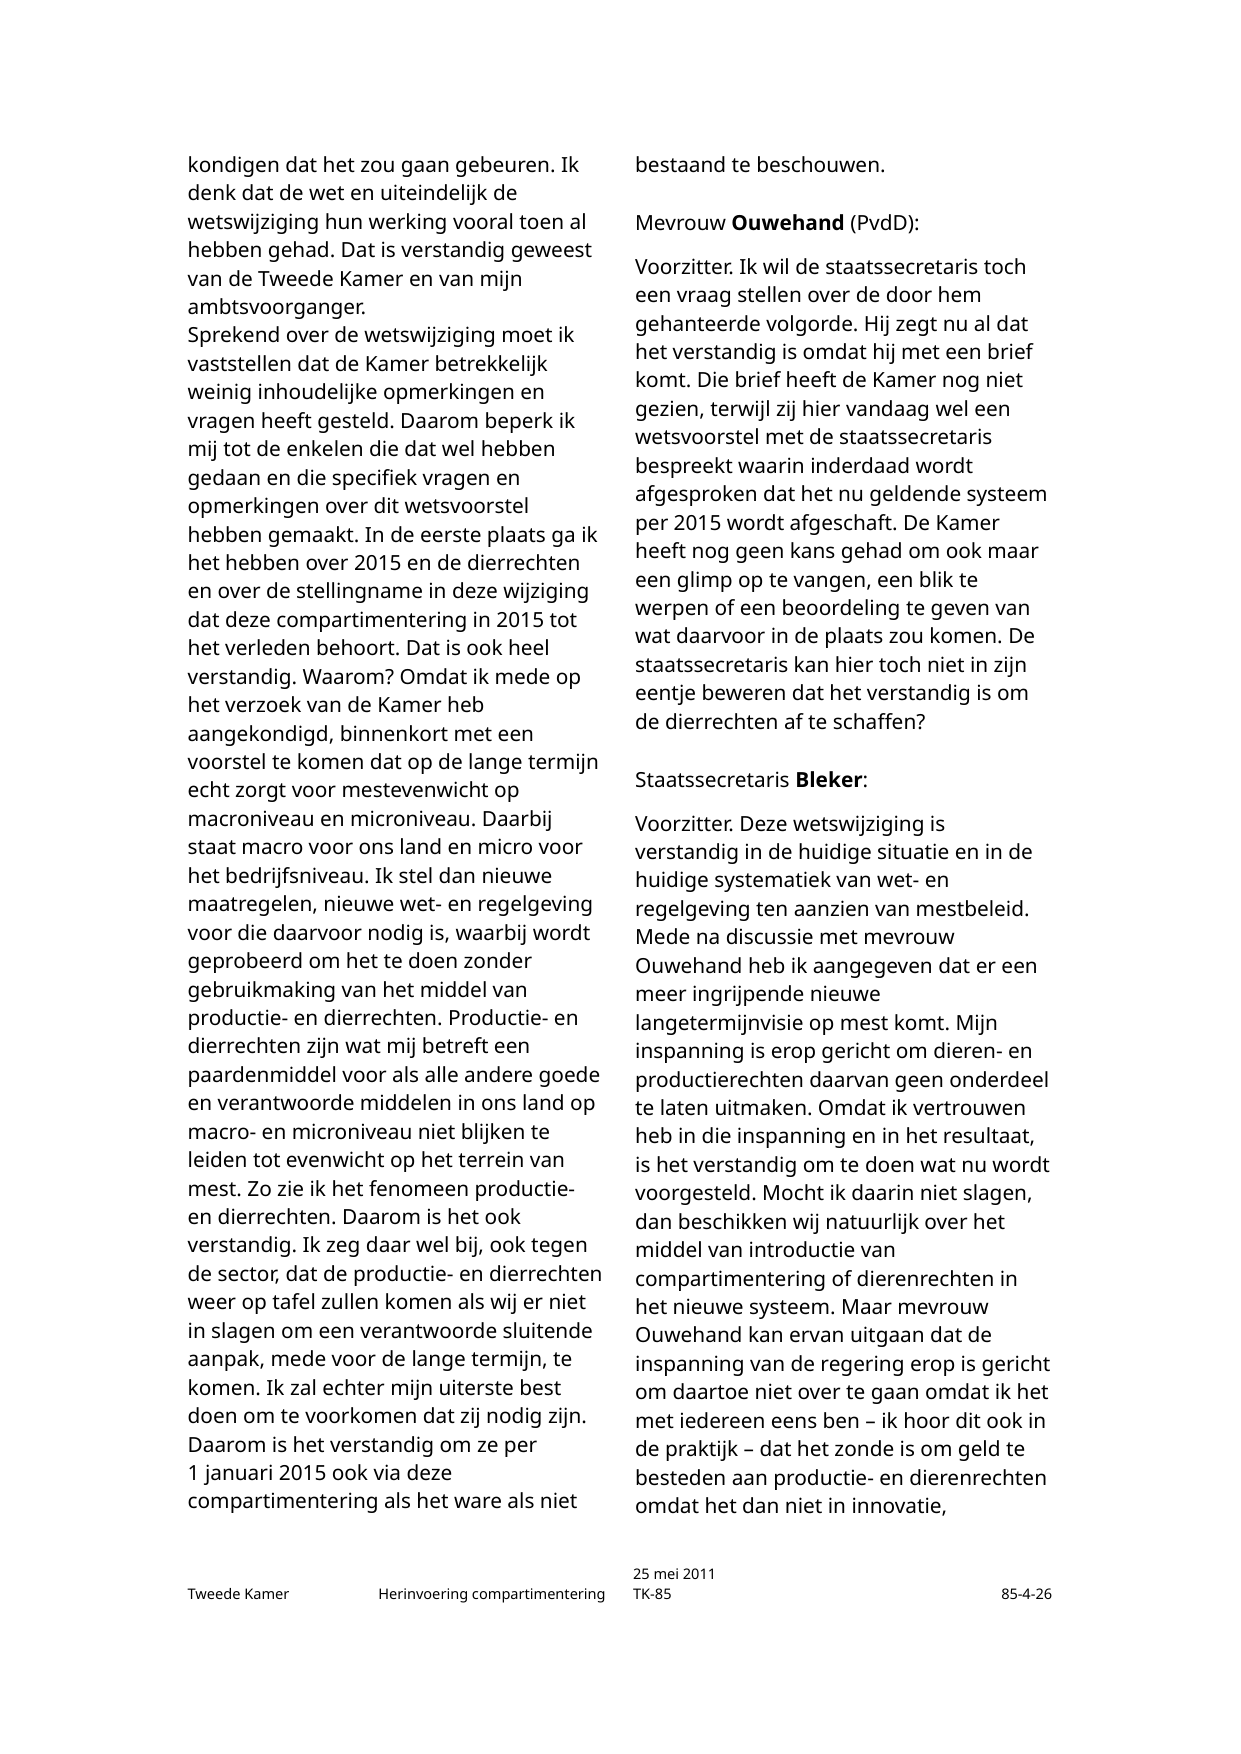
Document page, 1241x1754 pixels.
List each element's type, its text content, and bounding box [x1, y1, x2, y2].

text Staatssecretaris Bleker: [635, 765, 1053, 794]
text Mevrouw Ouwehand (PvdD): [635, 208, 1053, 237]
text kondigen dat het zou gaan gebeuren. Ik denk dat de wet en uiteindelijk de wetswijziging hun werking vooral toen al hebben gehad. Dat is verstandig geweest van de Tweede Kamer en van mijn ambtsvoorganger. [187, 150, 605, 321]
text Voorzitter. Deze wetswijziging is verstandig in de huidige situatie en in de huidige systematiek van wet- en regelgeving ten aanzien van mestbeleid. Mede na discussie met mevrouw Ouwehand heb ik aangegeven dat er een meer ingrijpende nieuwe langetermijnvisie op mest komt. Mijn inspanning is erop gericht om dieren- en productierechten daarvan geen onderdeel te laten uitmaken. Omdat ik vertrouwen heb in die inspanning en in het resultaat, is het verstandig om te doen wat nu wordt voorgesteld. Mocht ik daarin niet slagen, dan beschikken wij natuurlijk over het middel van introductie van compartimentering of dierenrechten in het nieuwe systeem. Maar mevrouw Ouwehand kan ervan uitgaan dat de inspanning van de regering erop is gericht om daartoe niet over te gaan omdat ik het met iedereen eens ben – ik hoor dit ook in de praktijk – dat het zonde is om geld te besteden aan productie- en dierenrechten omdat het dan niet in innovatie, [635, 809, 1053, 1520]
text Voorzitter. Ik wil de staatssecretaris toch een vraag stellen over de door hem gehanteerde volgorde. Hij zegt nu al dat het verstandig is omdat hij met een brief komt. Die brief heeft de Kamer nog niet gezien, terwijl zij hier vandaag wel een wetsvoorstel met de staatssecretaris bespreekt waarin inderdaad wordt afgesproken dat het nu geldende systeem per 2015 wordt afgeschaft. De Kamer heeft nog geen kans gehad om ook maar een glimp op te vangen, een blik te werpen of een beoordeling te geven van wat daarvoor in de plaats zou komen. De staatssecretaris kan hier toch niet in zijn eentje beweren dat het verstandig is om de dierrechten af te schaffen? [635, 252, 1053, 735]
text Sprekend over de wetswijziging moet ik vaststellen dat de Kamer betrekkelijk weinig inhoudelijke opmerkingen en vragen heeft gesteld. Daarom beperk ik mij tot de enkelen die dat wel hebben gedaan en die specifiek vragen en opmerkingen over dit wetsvoorstel hebben gemaakt. In de eerste plaats ga ik het hebben over 2015 en de dierrechten en over de stellingname in deze wijziging dat deze compartimentering in 2015 tot het verleden behoort. Dat is ook heel verstandig. Waarom? Omdat ik mede op het verzoek van de Kamer heb aangekondigd, binnenkort met een voorstel te komen dat op de lange termijn echt zorgt voor mestevenwicht op macroniveau en microniveau. Daarbij staat macro voor ons land en micro voor het bedrijfsniveau. Ik stel dan nieuwe maatregelen, nieuwe wet- en regelgeving voor die daarvoor nodig is, waarbij wordt geprobeerd om het te doen zonder gebruikmaking van het middel van productie- en dierrechten. Productie- en dierrechten zijn wat mij betreft een paardenmiddel voor als alle andere goede en verantwoorde middelen in ons land op macro- en microniveau niet blijken te leiden tot evenwicht op het terrein van mest. Zo zie ik het fenomeen productie- en dierrechten. Daarom is het ook verstandig. Ik zeg daar wel bij, ook tegen de sector, dat de productie- en dierrechten weer op tafel zullen komen als wij er niet in slagen om een verantwoorde sluitende aanpak, mede voor de lange termijn, te komen. Ik zal echter mijn uiterste best doen om te voorkomen dat zij nodig zijn. Daarom is het verstandig om ze per 1 januari 2015 ook via deze compartimentering als het ware als niet [187, 321, 605, 1515]
text bestaand te beschouwen. [635, 150, 1053, 178]
